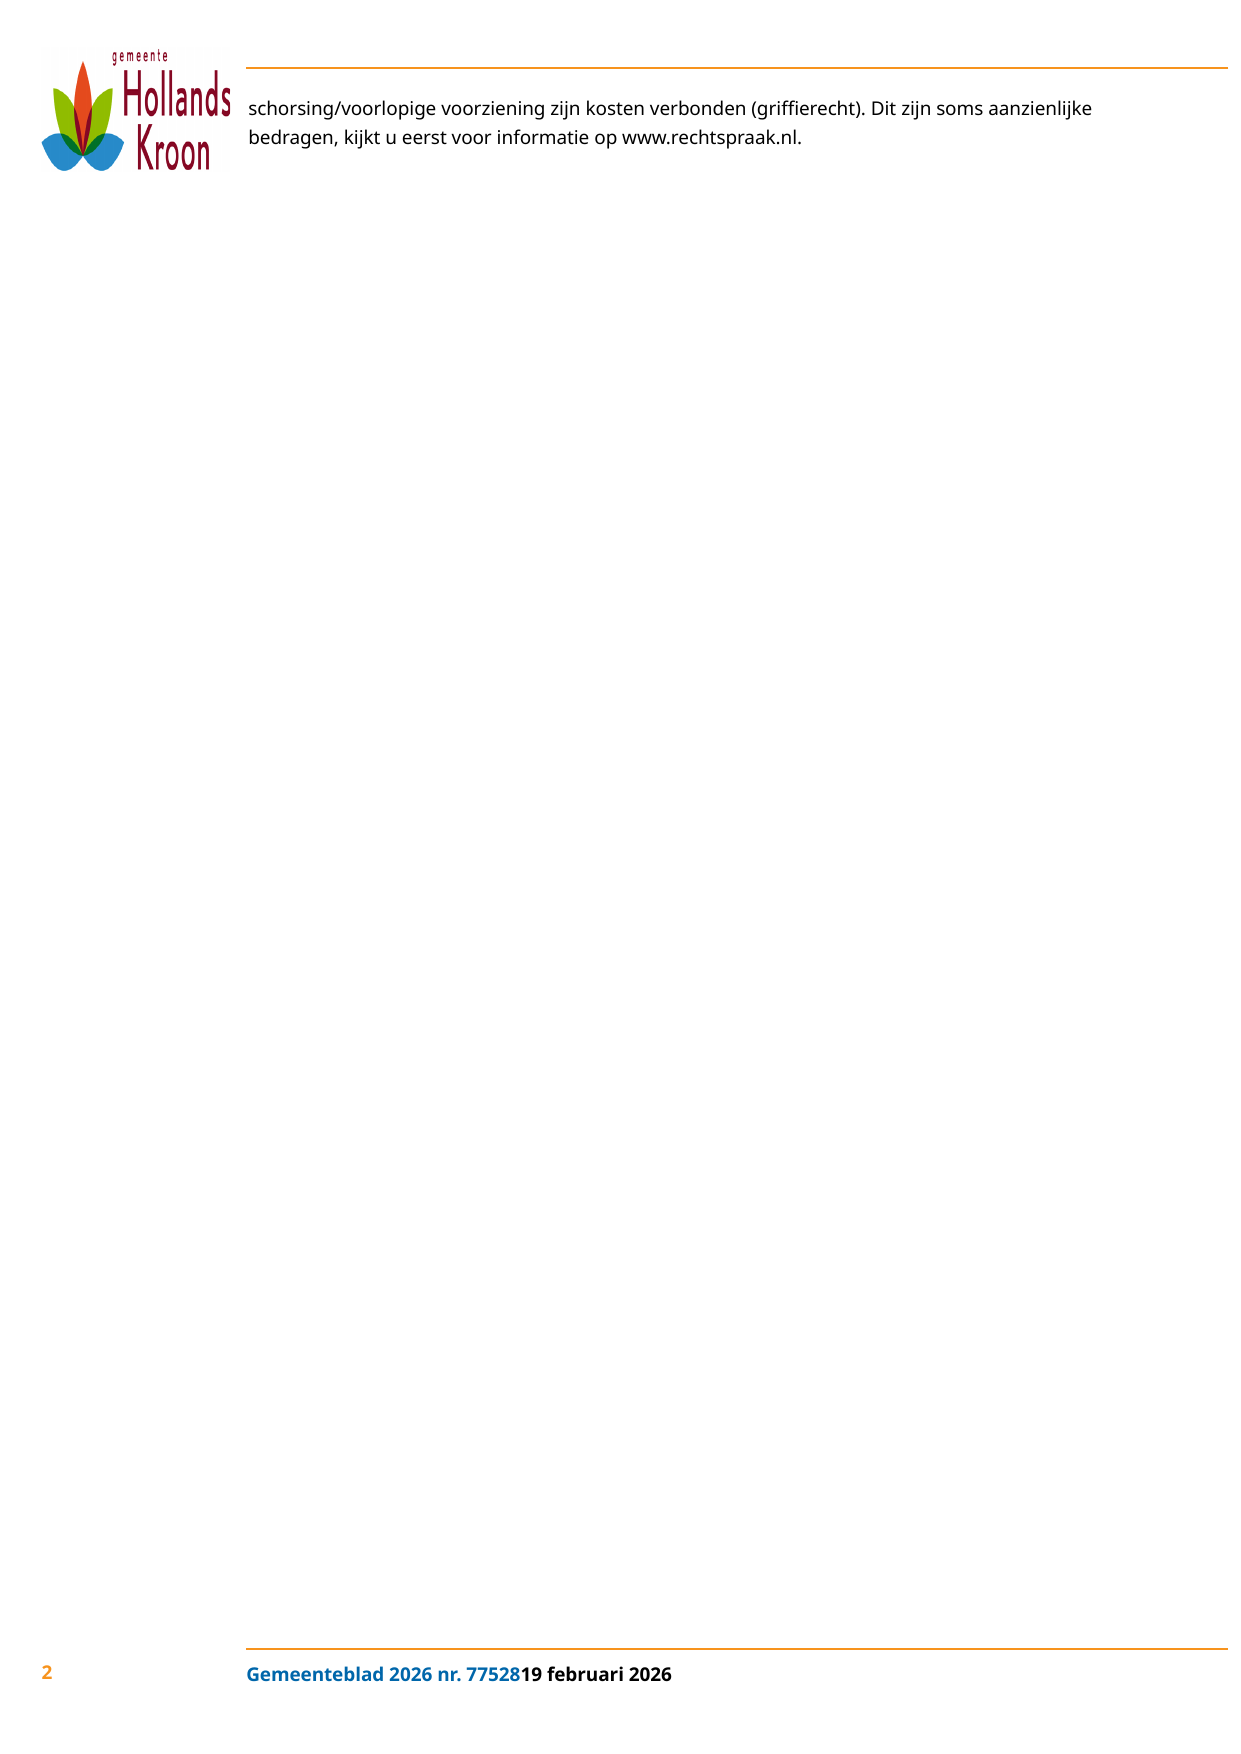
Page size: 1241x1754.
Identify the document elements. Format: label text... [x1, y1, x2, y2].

text schorsing/voorlopige voorziening zijn kosten verbonden (griffierecht). Dit zijn soms aanzienlijke bedragen, kijkt u eerst voor informatie op www.rechtspraak.nl. [248, 95, 1152, 150]
picture [41, 47, 231, 172]
